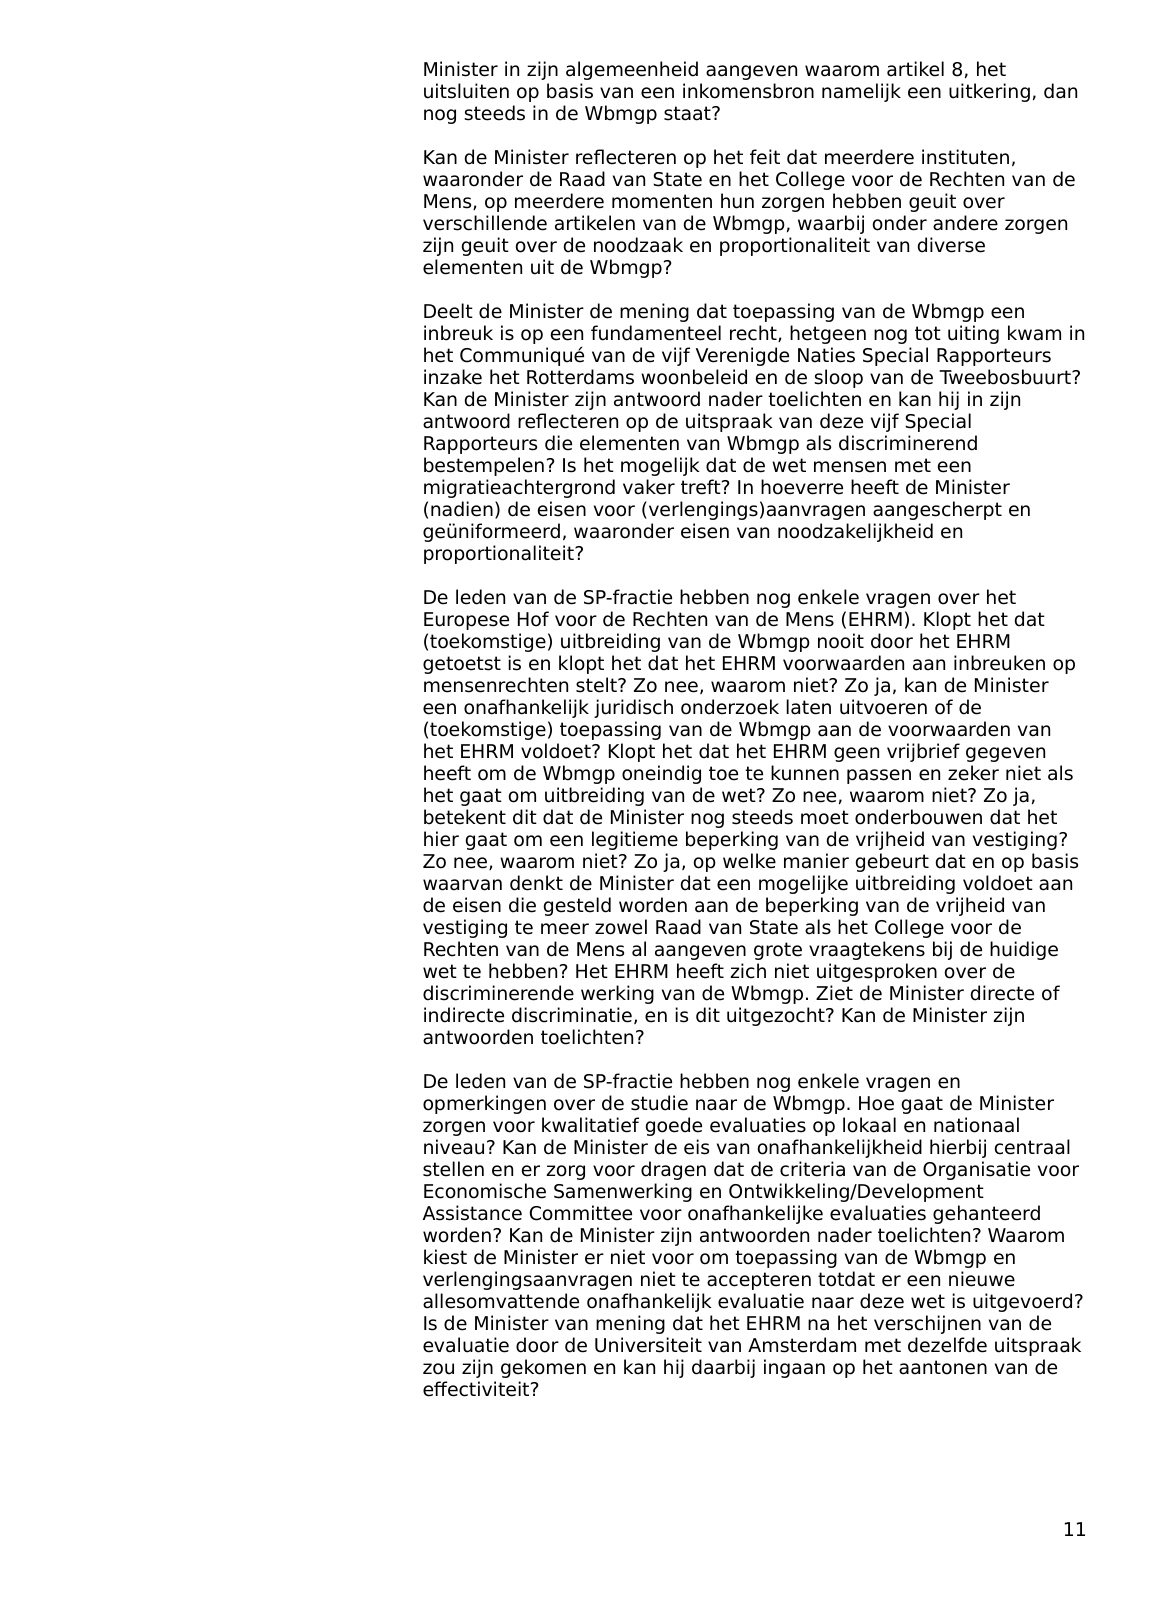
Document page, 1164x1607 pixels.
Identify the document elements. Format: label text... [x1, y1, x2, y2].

text Deelt de Minister de mening dat toepassing van de Wbmgp een inbreuk is op een fundamenteel recht, hetgeen nog tot uiting kwam in het Communiqué van de vijf Verenigde Naties Special Rapporteurs inzake het Rotterdams woonbeleid en de sloop van de Tweebosbuurt? Kan de Minister zijn antwoord nader toelichten en kan hij in zijn antwoord reflecteren op de uitspraak van deze vijf Special Rapporteurs die elementen van Wbmgp als discriminerend bestempelen? Is het mogelijk dat de wet mensen met een migratieachtergrond vaker treft? In hoeverre heeft de Minister (nadien) de eisen voor (verlengings)aanvragen aangescherpt en geüniformeerd, waaronder eisen van noodzakelijkheid en proportionaliteit? [422, 301, 1087, 565]
text Kan de Minister reflecteren op het feit dat meerdere instituten, waaronder de Raad van State en het College voor de Rechten van de Mens, op meerdere momenten hun zorgen hebben geuit over verschillende artikelen van de Wbmgp, waarbij onder andere zorgen zijn geuit over de noodzaak en proportionaliteit van diverse elementen uit de Wbmgp? [422, 147, 1087, 279]
text De leden van de SP-fractie hebben nog enkele vragen over het Europese Hof voor de Rechten van de Mens (EHRM). Klopt het dat (toekomstige) uitbreiding van de Wbmgp nooit door het EHRM getoetst is en klopt het dat het EHRM voorwaarden aan inbreuken op mensenrechten stelt? Zo nee, waarom niet? Zo ja, kan de Minister een onafhankelijk juridisch onderzoek laten uitvoeren of de (toekomstige) toepassing van de Wbmgp aan de voorwaarden van het EHRM voldoet? Klopt het dat het EHRM geen vrijbrief gegeven heeft om de Wbmgp oneindig toe te kunnen passen en zeker niet als het gaat om uitbreiding van de wet? Zo nee, waarom niet? Zo ja, betekent dit dat de Minister nog steeds moet onderbouwen dat het hier gaat om een legitieme beperking van de vrijheid van vestiging? Zo nee, waarom niet? Zo ja, op welke manier gebeurt dat en op basis waarvan denkt de Minister dat een mogelijke uitbreiding voldoet aan de eisen die gesteld worden aan de beperking van de vrijheid van vestiging te meer zowel Raad van State als het College voor de Rechten van de Mens al aangeven grote vraagtekens bij de huidige wet te hebben? Het EHRM heeft zich niet uitgesproken over de discriminerende werking van de Wbmgp. Ziet de Minister directe of indirecte discriminatie, en is dit uitgezocht? Kan de Minister zijn antwoorden toelichten? [422, 587, 1087, 1049]
text De leden van de SP-fractie hebben nog enkele vragen en opmerkingen over de studie naar de Wbmgp. Hoe gaat de Minister zorgen voor kwalitatief goede evaluaties op lokaal en nationaal niveau? Kan de Minister de eis van onafhankelijkheid hierbij centraal stellen en er zorg voor dragen dat de criteria van de Organisatie voor Economische Samenwerking en Ontwikkeling/Development Assistance Committee voor onafhankelijke evaluaties gehanteerd worden? Kan de Minister zijn antwoorden nader toelichten? Waarom kiest de Minister er niet voor om toepassing van de Wbmgp en verlengingsaanvragen niet te accepteren totdat er een nieuwe allesomvattende onafhankelijk evaluatie naar deze wet is uitgevoerd? Is de Minister van mening dat het EHRM na het verschijnen van de evaluatie door de Universiteit van Amsterdam met dezelfde uitspraak zou zijn gekomen en kan hij daarbij ingaan op het aantonen van de effectiviteit? [422, 1071, 1087, 1401]
text Minister in zijn algemeenheid aangeven waarom artikel 8, het uitsluiten op basis van een inkomensbron namelijk een uitkering, dan nog steeds in de Wbmgp staat? [422, 59, 1087, 125]
